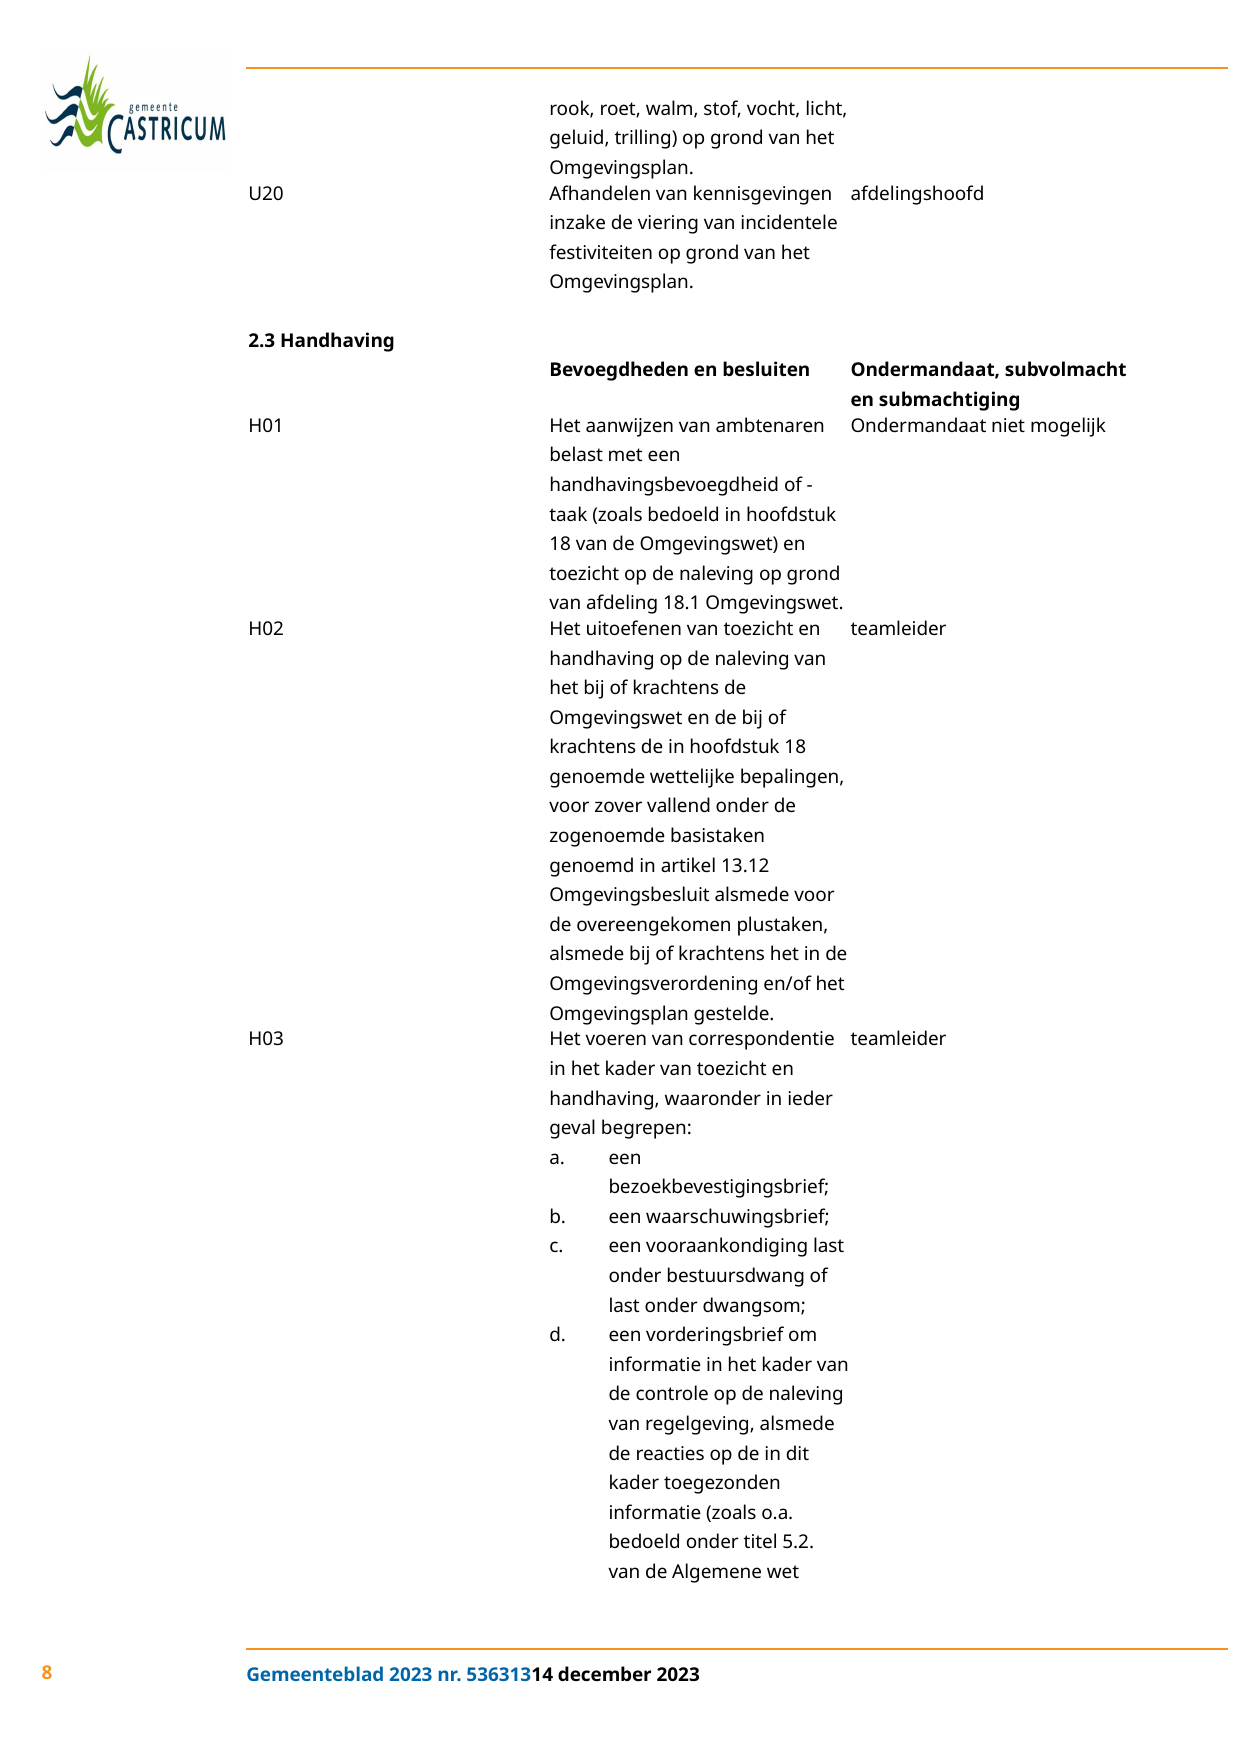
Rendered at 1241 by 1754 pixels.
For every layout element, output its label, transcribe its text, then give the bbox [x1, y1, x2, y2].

table_cell Het voeren van correspondentie in het kader van toezicht en handhaving, waaronder in ieder geval begrepen: een bezoekbevestigingsbrief; een waarschuwingsbrief; een vooraankondiging last onder bestuursdwang of last onder dwangsom; een vorderingsbrief om informatie in het kader van de controle op de naleving van regelgeving, alsmede de reacties op de in dit kader toegezonden informatie (zoals o.a. bedoeld onder titel 5.2. van de Algemene wet [549, 1026, 850, 1584]
table_header Ondermandaat, subvolmacht en submachtiging [850, 357, 1152, 412]
table_cell H02 [248, 615, 549, 1026]
table_cell U20 [248, 180, 549, 294]
table_cell Afhandelen van kennisgevingen inzake de viering van incidentele festiviteiten op grond van het Omgevingsplan. [549, 180, 850, 294]
table_cell Ondermandaat niet mogelijk [850, 412, 1152, 615]
table_cell [248, 95, 549, 180]
table_cell rook, roet, walm, stof, vocht, licht, geluid, trilling) op grond van het Omgevingsplan. [549, 95, 850, 180]
picture [41, 47, 231, 172]
table_cell teamleider [850, 615, 1152, 1026]
table_cell teamleider [850, 1026, 1152, 1584]
table_cell Het aanwijzen van ambtenaren belast met een handhavingsbevoegdheid of -taak (zoals bedoeld in hoofdstuk 18 van de Omgevingswet) en toezicht op de naleving op grond van afdeling 18.1 Omgevingswet. [549, 412, 850, 615]
table_cell [850, 95, 1152, 180]
table_cell afdelingshoofd [850, 180, 1152, 294]
text 2.3 Handhaving [248, 327, 1152, 353]
table_cell H03 [248, 1026, 549, 1584]
table_header Bevoegdheden en besluiten [549, 357, 850, 412]
table_cell H01 [248, 412, 549, 615]
table_cell Het uitoefenen van toezicht en handhaving op de naleving van het bij of krachtens de Omgevingswet en de bij of krachtens de in hoofdstuk 18 genoemde wettelijke bepalingen, voor zover vallend onder de zogenoemde basistaken genoemd in artikel 13.12 Omgevingsbesluit alsmede voor de overeengekomen plustaken, alsmede bij of krachtens het in de Omgevingsverordening en/of het Omgevingsplan gestelde. [549, 615, 850, 1026]
table_header [248, 357, 549, 412]
